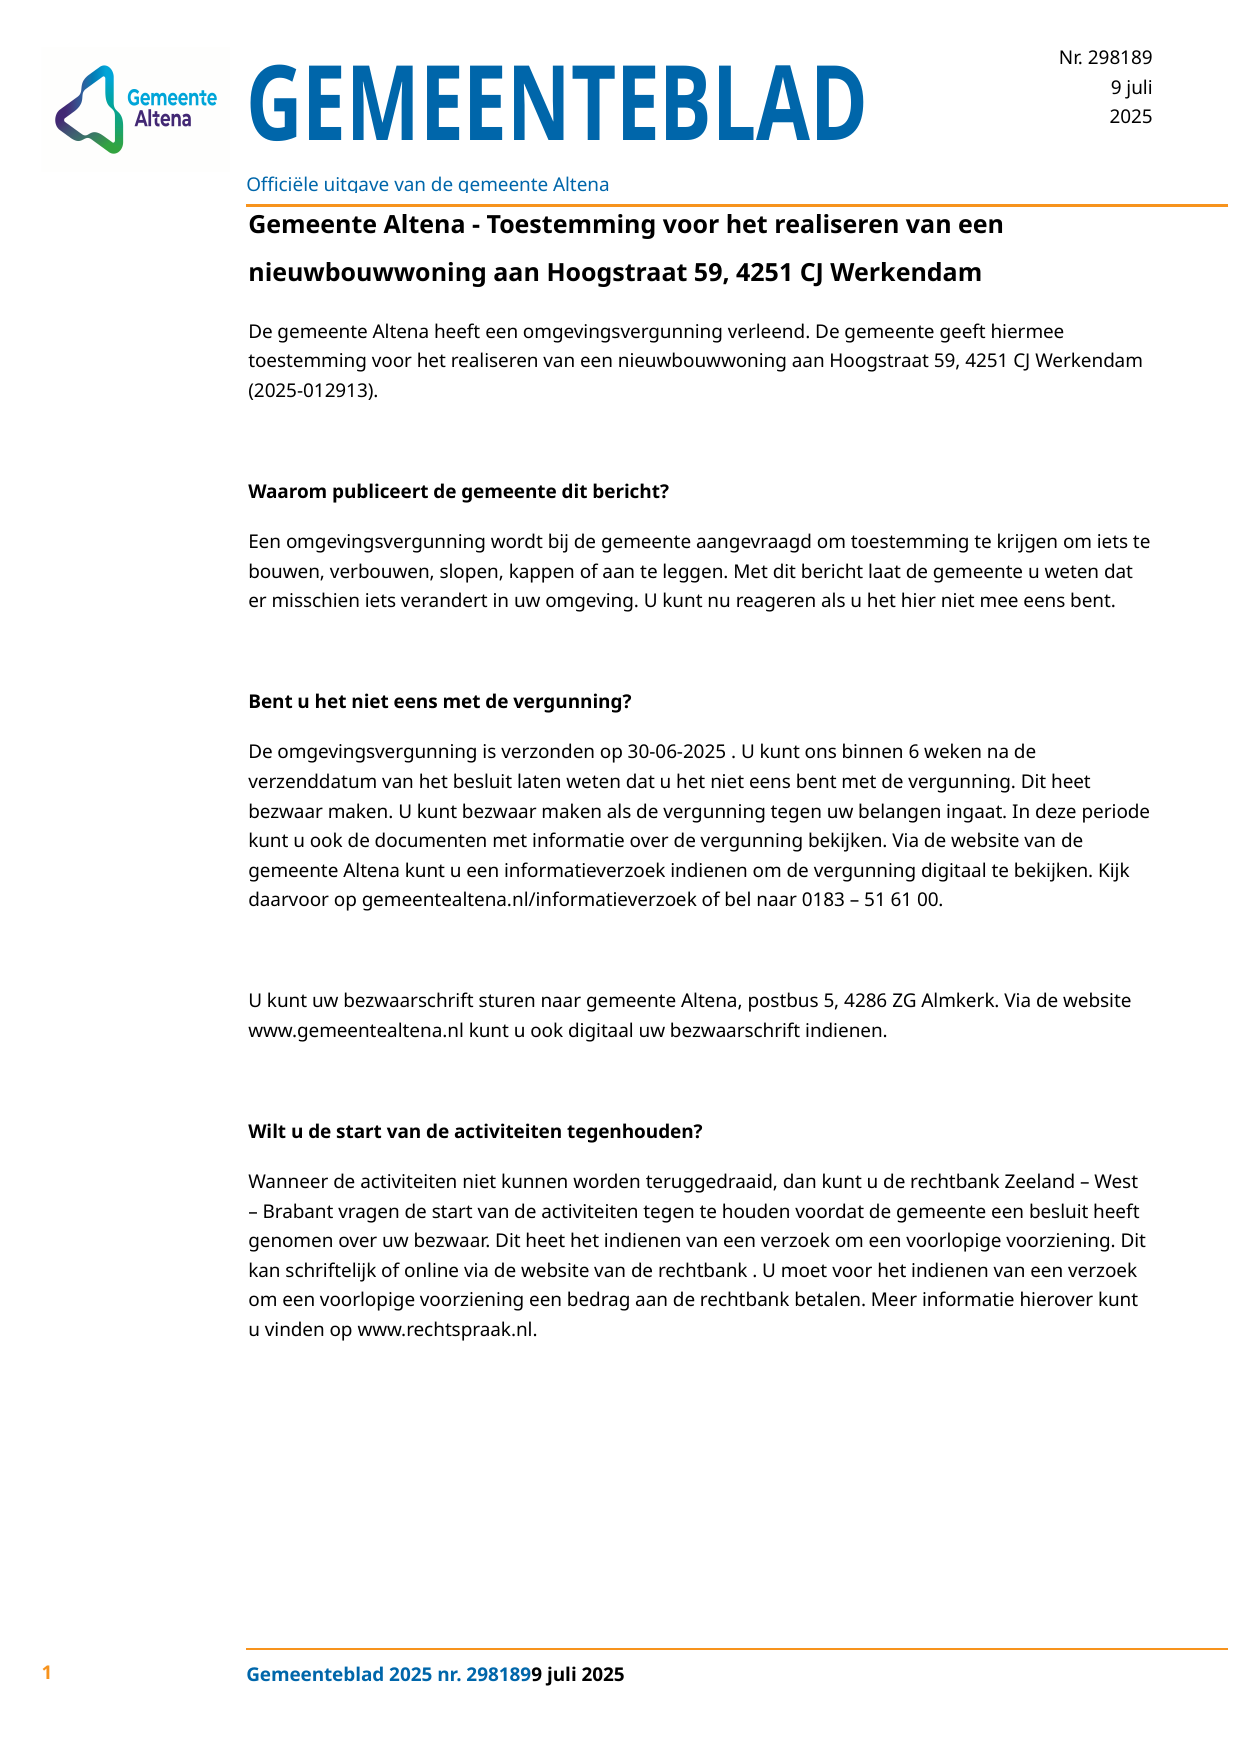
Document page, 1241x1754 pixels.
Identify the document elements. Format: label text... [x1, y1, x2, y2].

text De omgevingsvergunning is verzonden op 30-06-2025 . U kunt ons binnen 6 weken na de verzenddatum van het besluit laten weten dat u het niet eens bent met de vergunning. Dit heet bezwaar maken. U kunt bezwaar maken als de vergunning tegen uw belangen ingaat. In deze periode kunt u ook de documenten met informatie over de vergunning bekijken. Via de website van de gemeente Altena kunt u een informatieverzoek indienen om de vergunning digitaal te bekijken. Kijk daarvoor op gemeentealtena.nl/informatieverzoek of bel naar 0183 – 51 61 00. [248, 739, 1152, 912]
text Wanneer de activiteiten niet kunnen worden teruggedraaid, dan kunt u de rechtbank Zeeland – West – Brabant vragen de start van de activiteiten tegen te houden voordat de gemeente een besluit heeft genomen over uw bezwaar. Dit heet het indienen van een verzoek om een voorlopige voorziening. Dit kan schriftelijk of online via de website van de rechtbank . U moet voor het indienen van een verzoek om een voorlopige voorziening een bedrag aan de rechtbank betalen. Meer informatie hierover kunt u vinden op www.rechtspraak.nl. [248, 1168, 1152, 1342]
text De gemeente Altena heeft een omgevingsvergunning verleend. De gemeente geeft hiermee toestemming voor het realiseren van een nieuwbouwwoning aan Hoogstraat 59, 4251 CJ Werkendam (2025-012913). [248, 318, 1152, 403]
text Waarom publiceert de gemeente dit bericht? [248, 478, 1152, 504]
picture [41, 47, 231, 172]
text Wilt u de start van de activiteiten tegenhouden? [248, 1118, 1152, 1144]
text Gemeente Altena - Toestemming voor het realiseren van een nieuwbouwwoning aan Hoogstraat 59, 4251 CJ Werkendam [248, 207, 1152, 288]
text Een omgevingsvergunning wordt bij de gemeente aangevraagd om toestemming te krijgen om iets te bouwen, verbouwen, slopen, kappen of aan te leggen. Met dit bericht laat de gemeente u weten dat er misschien iets verandert in uw omgeving. U kunt nu reageren als u het hier niet mee eens bent. [248, 528, 1152, 613]
text U kunt uw bezwaarschrift sturen naar gemeente Altena, postbus 5, 4286 ZG Almkerk. Via de website www.gemeentealtena.nl kunt u ook digitaal uw bezwaarschrift indienen. [248, 987, 1152, 1043]
text Bent u het niet eens met de vergunning? [248, 688, 1152, 714]
